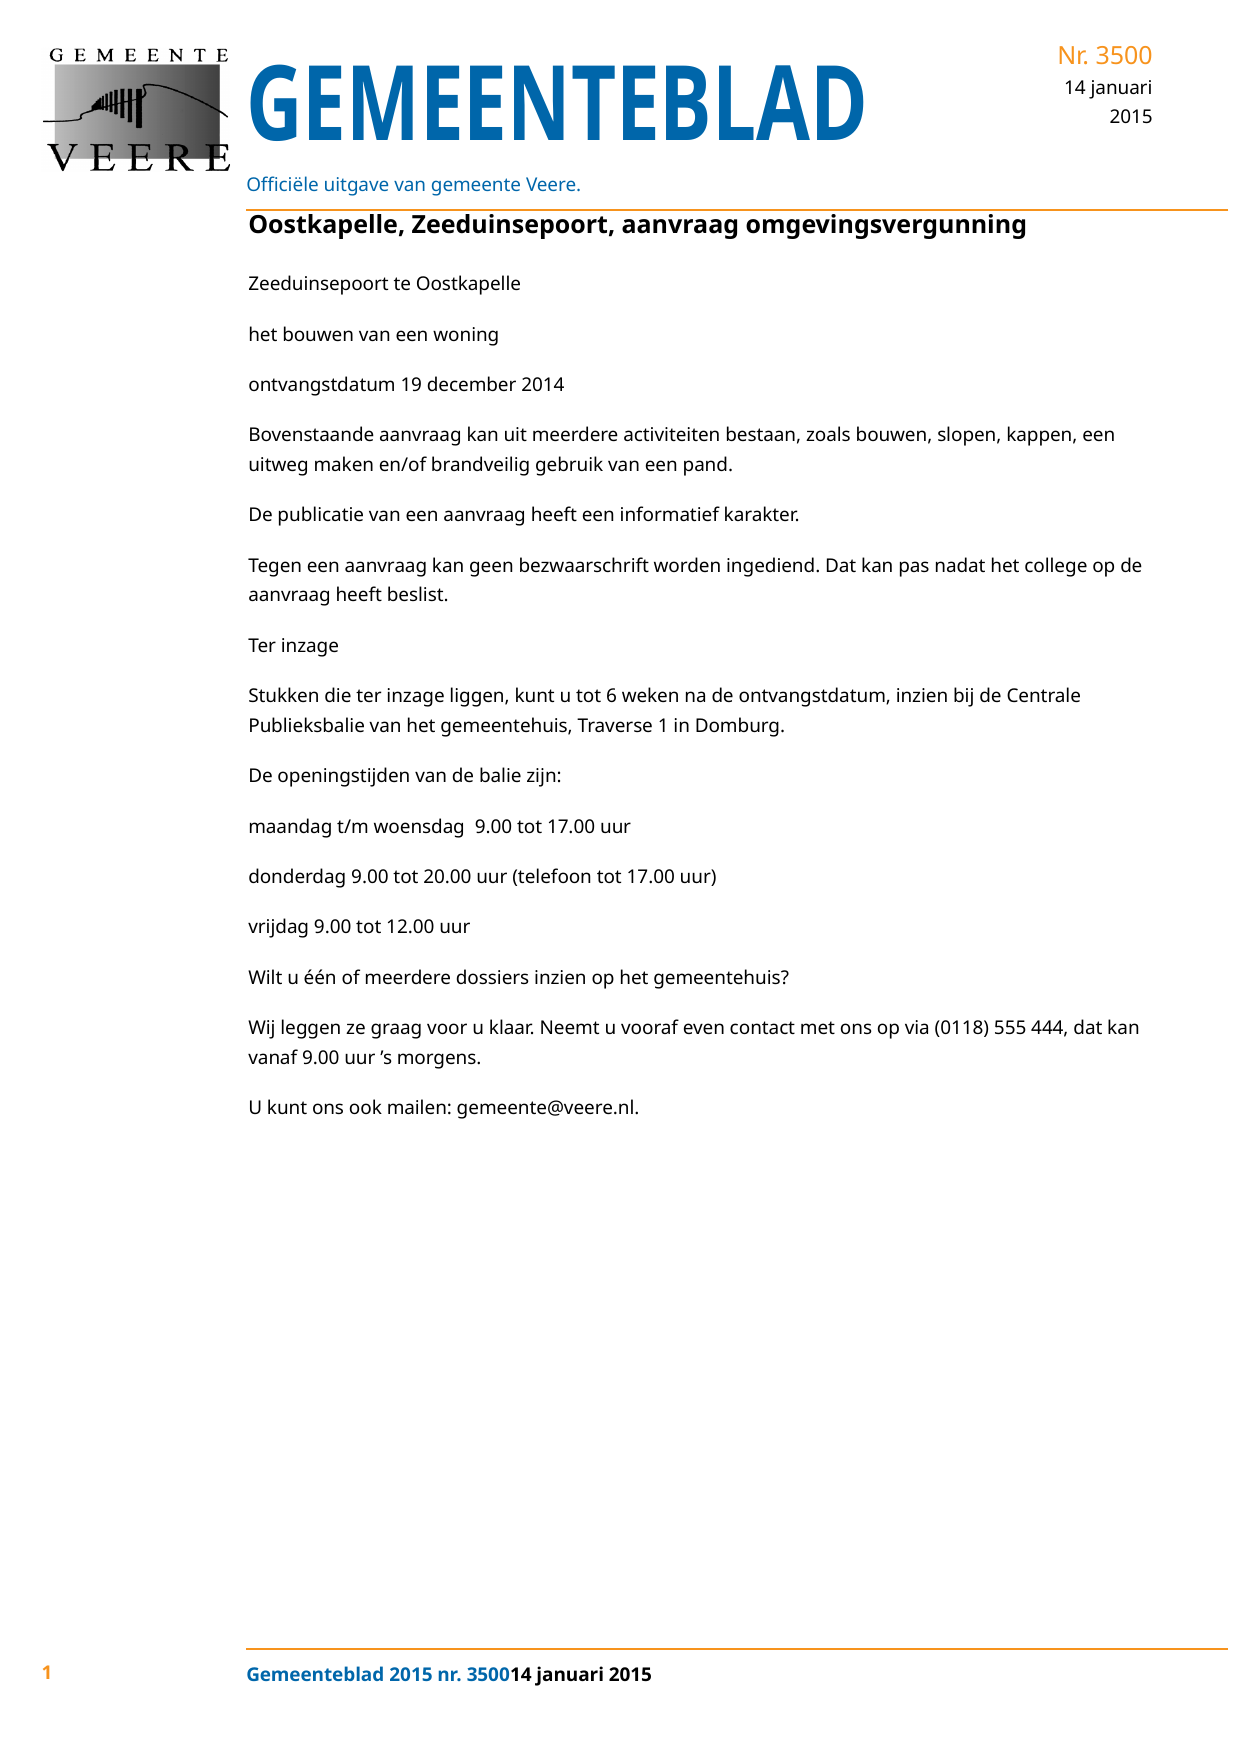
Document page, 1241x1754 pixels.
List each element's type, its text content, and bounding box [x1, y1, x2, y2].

text De openingstijden van de balie zijn: [248, 762, 1152, 788]
text U kunt ons ook mailen: gemeente@veere.nl. [248, 1094, 1152, 1120]
text Oostkapelle, Zeeduinsepoort, aanvraag omgevingsvergunning [248, 211, 1152, 241]
text Tegen een aanvraag kan geen bezwaarschrift worden ingediend. Dat kan pas nadat het college op de aanvraag heeft beslist. [248, 552, 1152, 607]
text Ter inzage [248, 632, 1152, 658]
text donderdag 9.00 tot 20.00 uur (telefoon tot 17.00 uur) [248, 863, 1152, 889]
text De publicatie van een aanvraag heeft een informatief karakter. [248, 502, 1152, 527]
text Wij leggen ze graag voor u klaar. Neemt u vooraf even contact met ons op via (0118) 555 444, dat kan vanaf 9.00 uur ’s morgens. [248, 1014, 1152, 1070]
text Stukken die ter inzage liggen, kunt u tot 6 weken na de ontvangstdatum, inzien bij de Centrale Publieksbalie van het gemeentehuis, Traverse 1 in Domburg. [248, 682, 1152, 738]
text ontvangstdatum 19 december 2014 [248, 371, 1152, 397]
text Bovenstaande aanvraag kan uit meerdere activiteiten bestaan, zoals bouwen, slopen, kappen, een uitweg maken en/of brandveilig gebruik van een pand. [248, 422, 1152, 477]
text maandag t/m woensdag 9.00 tot 17.00 uur [248, 813, 1152, 838]
text vrijdag 9.00 tot 12.00 uur [248, 914, 1152, 939]
text Wilt u één of meerdere dossiers inzien op het gemeentehuis? [248, 964, 1152, 990]
text Zeeduinsepoort te Oostkapelle [248, 270, 1152, 296]
picture [41, 47, 231, 172]
text het bouwen van een woning [248, 321, 1152, 346]
